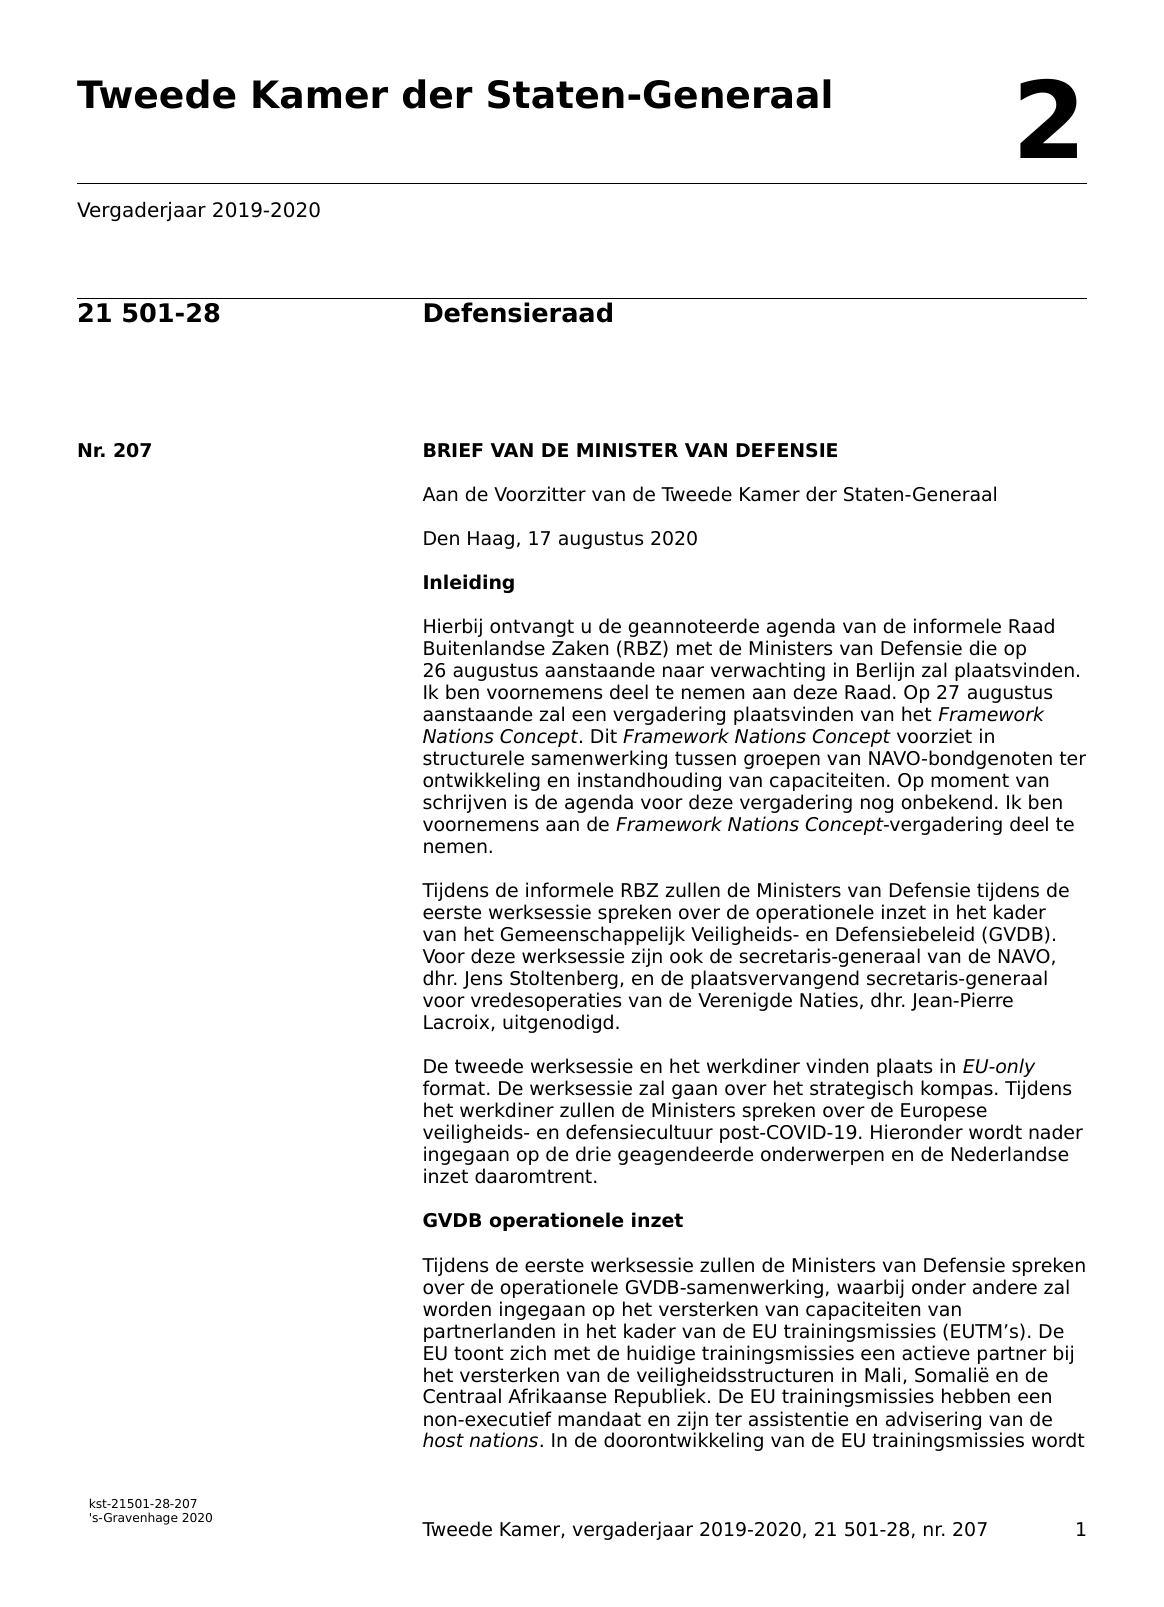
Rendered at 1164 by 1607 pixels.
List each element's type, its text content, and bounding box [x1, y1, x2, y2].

text De tweede werksessie en het werkdiner vinden plaats in EU-only format. De werksessie zal gaan over het strategisch kompas. Tijdens het werkdiner zullen de Ministers spreken over de Europese veiligheids- en defensiecultuur post-COVID-19. Hieronder wordt nader ingegaan op de drie geagendeerde onderwerpen en de Nederlandse inzet daaromtrent. [422, 1056, 1087, 1188]
subtitle Nr. 207 BRIEF VAN DE MINISTER VAN DEFENSIE [77, 440, 1087, 462]
subtitle Inleiding [422, 572, 1087, 594]
text 's-Gravenhage 2020 [88, 1511, 323, 1525]
text kst-21501-28-207 [88, 1497, 323, 1511]
subtitle 21 501-28 Defensieraad [77, 299, 1087, 329]
text Den Haag, 17 augustus 2020 [422, 528, 1087, 550]
table_header Tweede Kamer der Staten-Generaal [77, 59, 886, 183]
text Tijdens de eerste werksessie zullen de Ministers van Defensie spreken over de operationele GVDB-samenwerking, waarbij onder andere zal worden ingegaan op het versterken van capaciteiten van partnerlanden in het kader van de EU trainingsmissies (EUTM’s). De EU toont zich met de huidige trainingsmissies een actieve partner bij het versterken van de veiligheidsstructuren in Mali, Somalië en de Centraal Afrikaanse Republiek. De EU trainingsmissies hebben een non-executief mandaat en zijn ter assistentie en advisering van de host nations. In de doorontwikkeling van de EU trainingsmissies wordt [422, 1254, 1087, 1452]
text Tijdens de informele RBZ zullen de Ministers van Defensie tijdens de eerste werksessie spreken over de operationele inzet in het kader van het Gemeenschappelijk Veiligheids- en Defensiebeleid (GVDB). Voor deze werksessie zijn ook de secretaris-generaal van de NAVO, dhr. Jens Stoltenberg, en de plaatsvervangend secretaris-generaal voor vredesoperaties van de Verenigde Naties, dhr. Jean-Pierre Lacroix, uitgenodigd. [422, 880, 1087, 1034]
subtitle GVDB operationele inzet [422, 1210, 1087, 1232]
text Aan de Voorzitter van de Tweede Kamer der Staten-Generaal [422, 484, 1087, 506]
table_cell Vergaderjaar 2019-2020 [77, 184, 1087, 298]
table_header 2 [886, 59, 1087, 183]
text Hierbij ontvangt u de geannoteerde agenda van de informele Raad Buitenlandse Zaken (RBZ) met de Ministers van Defensie die op 26 augustus aanstaande naar verwachting in Berlijn zal plaatsvinden. Ik ben voornemens deel te nemen aan deze Raad. Op 27 augustus aanstaande zal een vergadering plaatsvinden van het Framework Nations Concept. Dit Framework Nations Concept voorziet in structurele samenwerking tussen groepen van NAVO-bondgenoten ter ontwikkeling en instandhouding van capaciteiten. Op moment van schrijven is de agenda voor deze vergadering nog onbekend. Ik ben voornemens aan de Framework Nations Concept-vergadering deel te nemen. [422, 616, 1087, 858]
